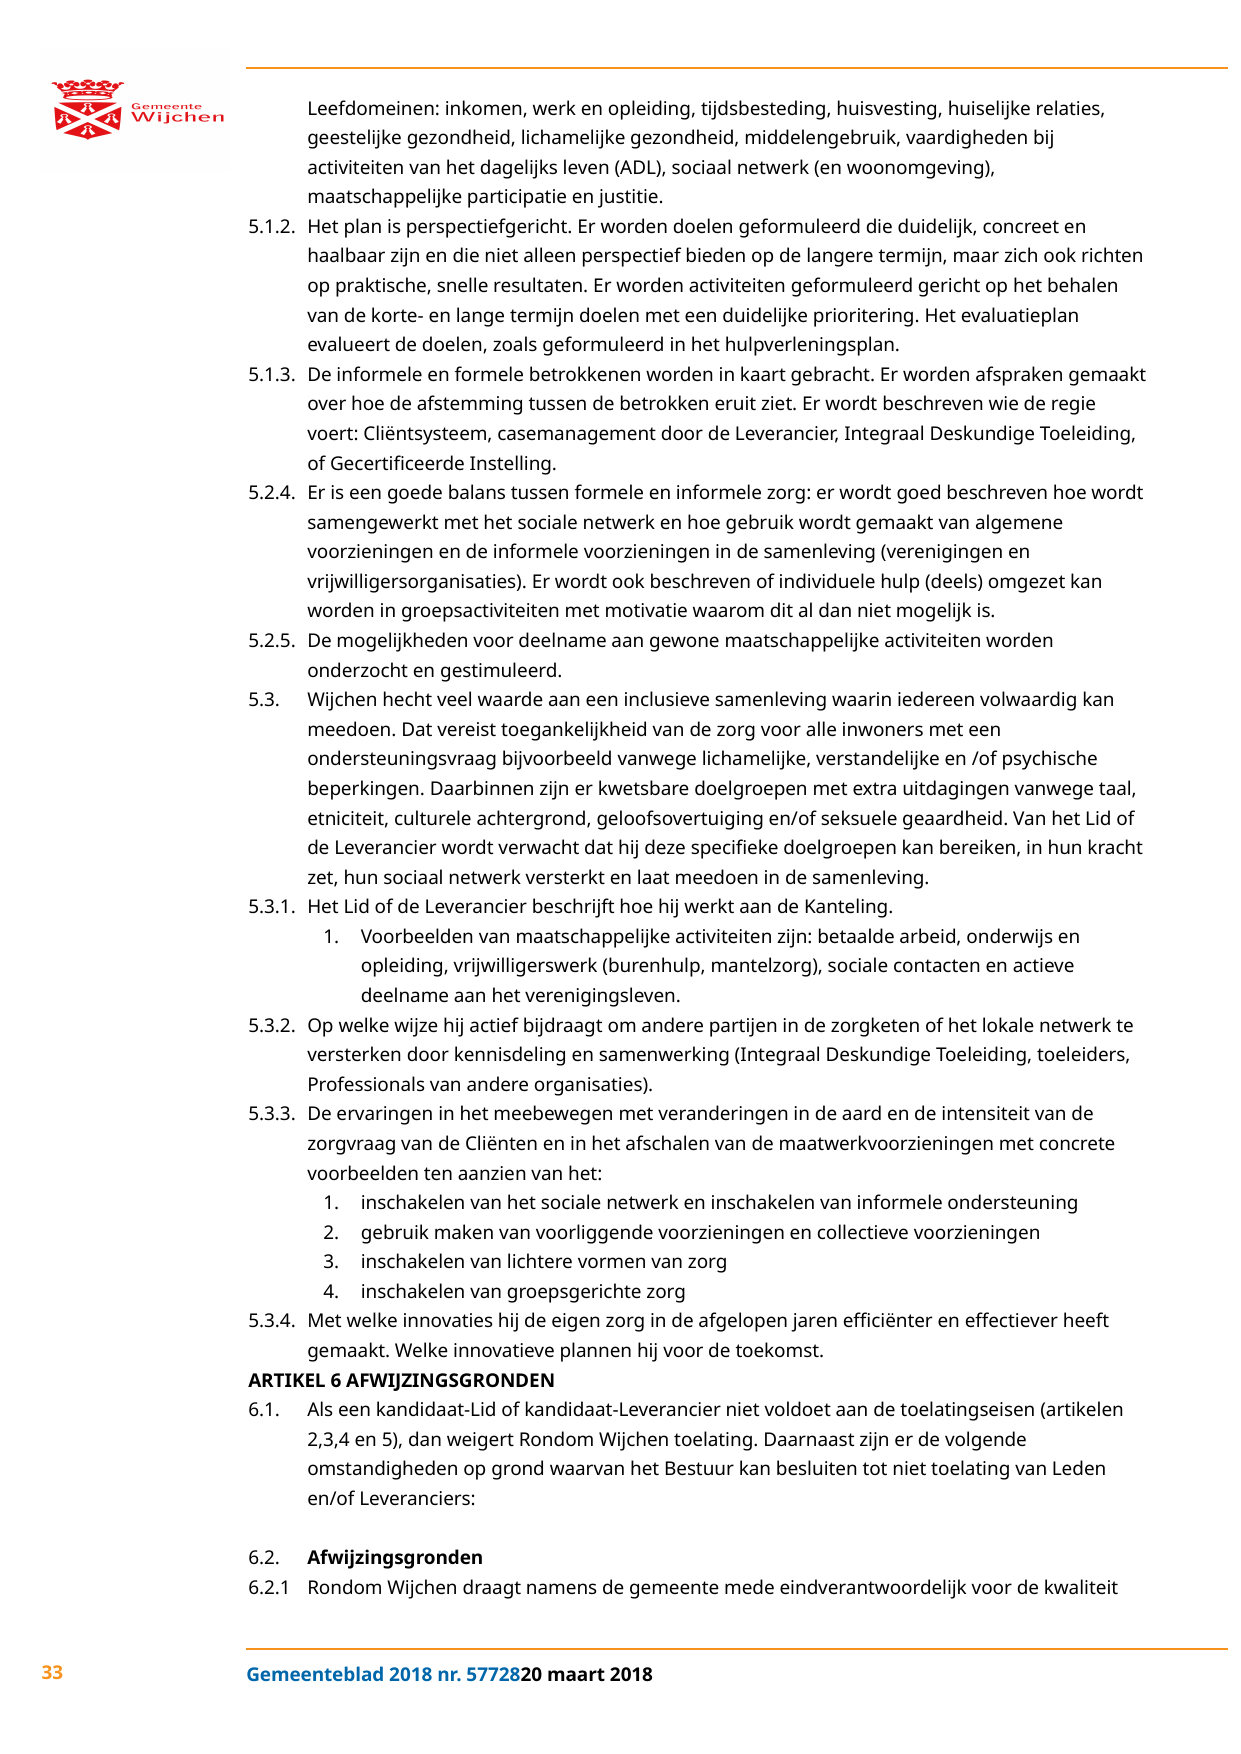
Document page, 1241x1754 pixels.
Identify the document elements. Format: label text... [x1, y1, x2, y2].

list Wijchen hecht veel waarde aan een inclusieve samenleving waarin iedereen volwaardig kan meedoen. Dat vereist toegankelijkheid van de zorg voor alle inwoners met een ondersteuningsvraag bijvoorbeeld vanwege lichamelijke, verstandelijke en /of psychische beperkingen. Daarbinnen zijn er kwetsbare doelgroepen met extra uitdagingen vanwege taal, etniciteit, culturele achtergrond, geloofsovertuiging en/of seksuele geaardheid. Van het Lid of de Leverancier wordt verwacht dat hij deze specifieke doelgroepen kan bereiken, in hun kracht zet, hun sociaal netwerk versterkt en laat meedoen in de samenleving. [248, 686, 1152, 890]
list inschakelen van groepsgerichte zorg [323, 1278, 1152, 1304]
list De ervaringen in het meebewegen met veranderingen in de aard en de intensiteit van de zorgvraag van de Cliënten en in het afschalen van de maatwerkvoorzieningen met concrete voorbeelden ten aanzien van het: [248, 1101, 1152, 1186]
list Op welke wijze hij actief bijdraagt om andere partijen in de zorgketen of het lokale netwerk te versterken door kennisdeling en samenwerking (Integraal Deskundige Toeleiding, toeleiders, Professionals van andere organisaties). [248, 1012, 1152, 1097]
list inschakelen van het sociale netwerk en inschakelen van informele ondersteuning [323, 1189, 1152, 1215]
list Leefdomeinen: inkomen, werk en opleiding, tijdsbesteding, huisvesting, huiselijke relaties, geestelijke gezondheid, lichamelijke gezondheid, middelengebruik, vaardigheden bij activiteiten van het dagelijks leven (ADL), sociaal netwerk (en woonomgeving), maatschappelijke participatie en justitie. [248, 95, 1152, 209]
list De mogelijkheden voor deelname aan gewone maatschappelijke activiteiten worden onderzocht en gestimuleerd. [248, 627, 1152, 683]
list De informele en formele betrokkenen worden in kaart gebracht. Er worden afspraken gemaakt over hoe de afstemming tussen de betrokken eruit ziet. Er wordt beschreven wie de regie voert: Cliëntsysteem, casemanagement door de Leverancier, Integraal Deskundige Toeleiding, of Gecertificeerde Instelling. [248, 361, 1152, 476]
list gebruik maken van voorliggende voorzieningen en collectieve voorzieningen [323, 1219, 1152, 1245]
list Rondom Wijchen draagt namens de gemeente mede eindverantwoordelijk voor de kwaliteit [248, 1574, 1152, 1600]
list Er is een goede balans tussen formele en informele zorg: er wordt goed beschreven hoe wordt samengewerkt met het sociale netwerk en hoe gebruik wordt gemaakt van algemene voorzieningen en de informele voorzieningen in de samenleving (verenigingen en vrijwilligersorganisaties). Er wordt ook beschreven of individuele hulp (deels) omgezet kan worden in groepsactiviteiten met motivatie waarom dit al dan niet mogelijk is. [248, 479, 1152, 623]
list Als een kandidaat-Lid of kandidaat-Leverancier niet voldoet aan de toelatingseisen (artikelen 2,3,4 en 5), dan weigert Rondom Wijchen toelating. Daarnaast zijn er de volgende omstandigheden op grond waarvan het Bestuur kan besluiten tot niet toelating van Leden en/of Leveranciers: [248, 1396, 1152, 1511]
list Het Lid of de Leverancier beschrijft hoe hij werkt aan de Kanteling. [248, 893, 1152, 919]
text ARTIKEL 6 AFWIJZINGSGRONDEN [248, 1367, 1152, 1393]
list inschakelen van lichtere vormen van zorg [323, 1248, 1152, 1274]
list Het plan is perspectiefgericht. Er worden doelen geformuleerd die duidelijk, concreet en haalbaar zijn en die niet alleen perspectief bieden op de langere termijn, maar zich ook richten op praktische, snelle resultaten. Er worden activiteiten geformuleerd gericht op het behalen van de korte- en lange termijn doelen met een duidelijke prioritering. Het evaluatieplan evalueert de doelen, zoals geformuleerd in het hulpverleningsplan. [248, 213, 1152, 357]
picture [41, 47, 231, 172]
list Afwijzingsgronden [248, 1544, 1152, 1570]
list Met welke innovaties hij de eigen zorg in de afgelopen jaren efficiënter en effectiever heeft gemaakt. Welke innovatieve plannen hij voor de toekomst. [248, 1308, 1152, 1363]
list Voorbeelden van maatschappelijke activiteiten zijn: betaalde arbeid, onderwijs en opleiding, vrijwilligerswerk (burenhulp, mantelzorg), sociale contacten en actieve deelname aan het verenigingsleven. [323, 923, 1152, 1008]
